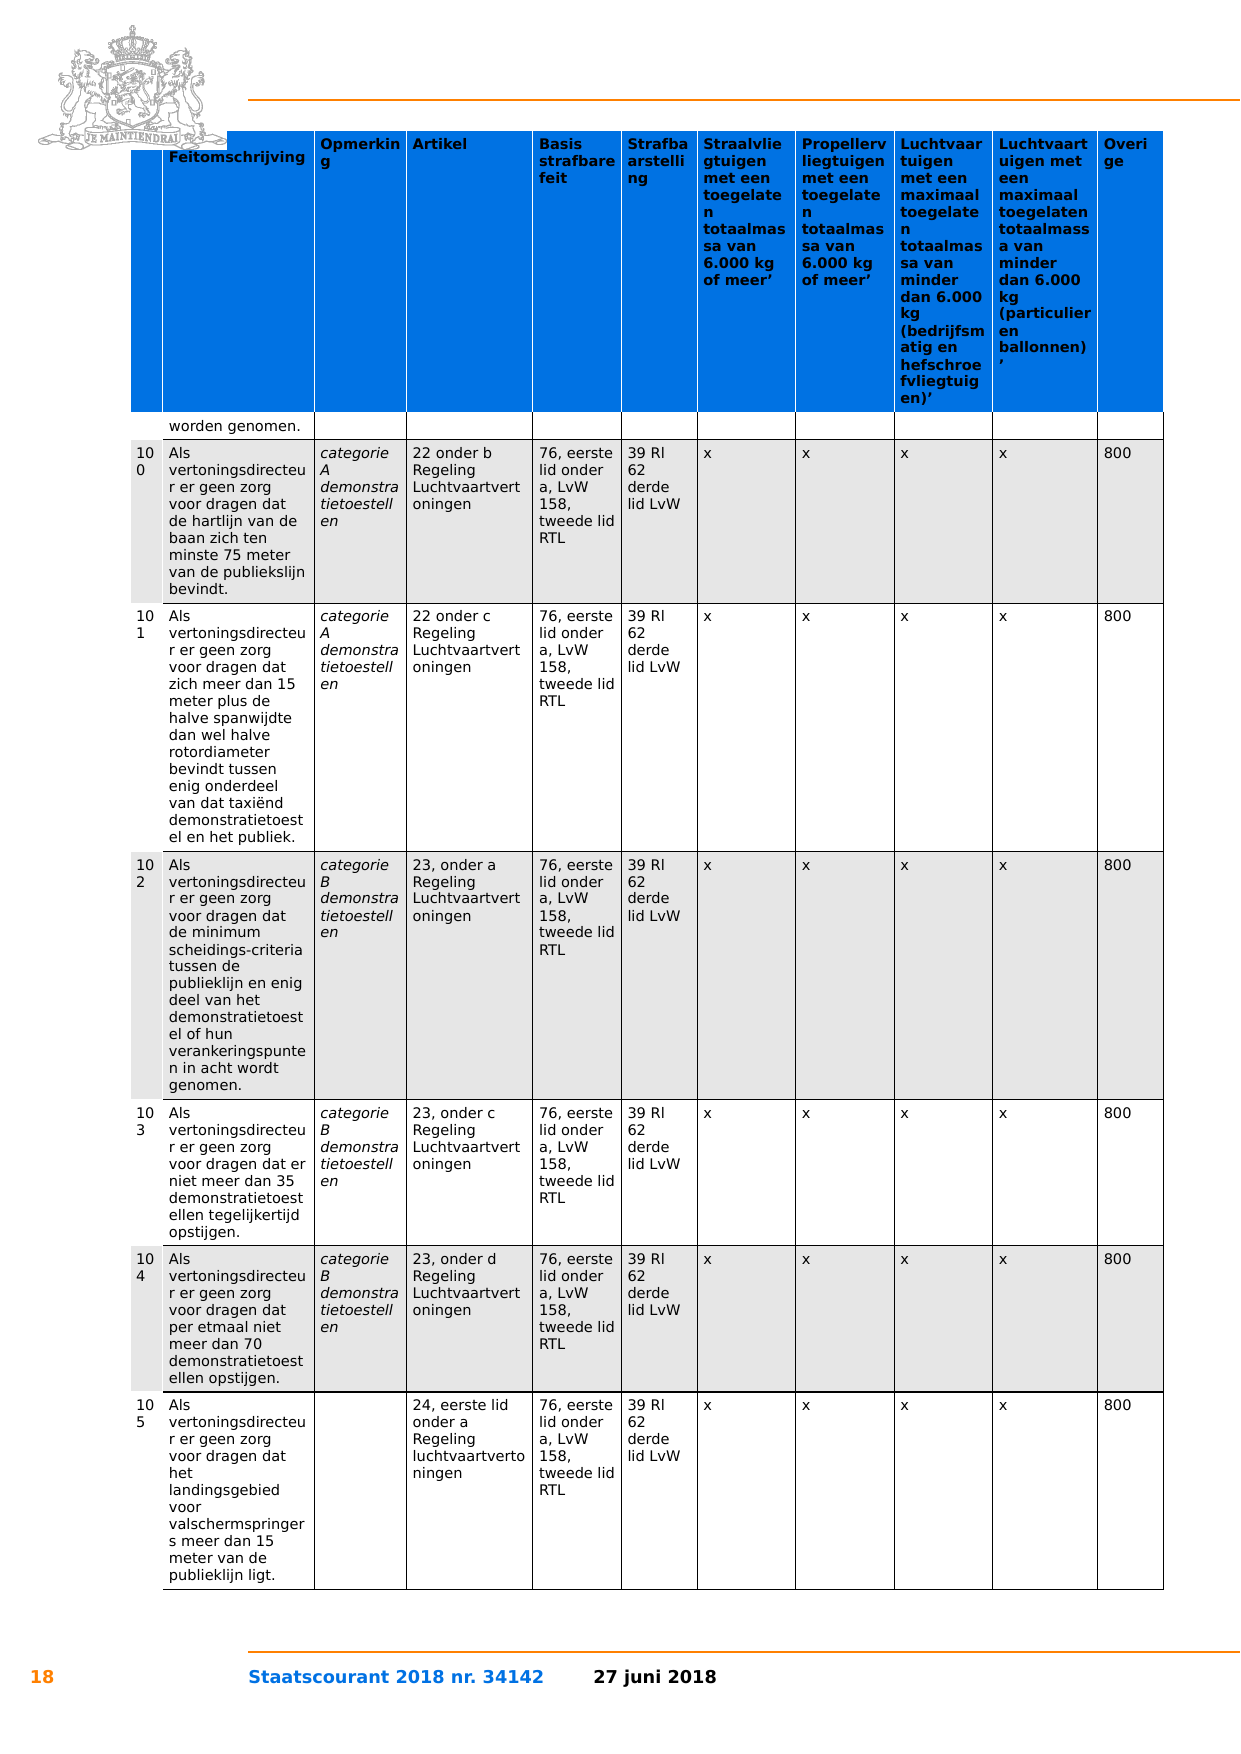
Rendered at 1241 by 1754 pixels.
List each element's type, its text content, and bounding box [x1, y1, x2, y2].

table_cell [993, 413, 1097, 439]
table_cell 76, eerste lid onder a, LvW 158, tweede lid RTL [533, 852, 621, 1099]
table_header Straalvliegtuigen met een toegelaten totaalmassa van 6.000 kg of meer’ [698, 131, 795, 412]
table_cell [533, 413, 621, 439]
table_header Luchtvaartuigen met een maximaal toegelaten totaalmassa van minder dan 6.000 kg (particulier en ballonnen)’ [993, 131, 1097, 412]
table_cell categorie A demonstratietoestellen [315, 440, 406, 603]
table_header Propellervliegtuigen met een toegelaten totaalmassa van 6.000 kg of meer’ [796, 131, 894, 412]
table_cell x [993, 852, 1097, 1099]
table_cell 76, eerste lid onder a, LvW 158, tweede lid RTL [533, 1100, 621, 1245]
table_cell categorie B demonstratietoestellen [315, 852, 406, 1099]
table_cell 39 Rl 62 derde lid LvW [622, 1393, 697, 1588]
table_cell x [796, 1246, 894, 1391]
table_cell x [993, 1393, 1097, 1588]
table_cell x [993, 604, 1097, 851]
table_cell 101 [131, 604, 162, 851]
table_cell x [796, 440, 894, 603]
table_cell x [698, 852, 795, 1099]
table_cell 39 Rl 62 derde lid LvW [622, 1100, 697, 1245]
table_cell x [895, 1246, 992, 1391]
table_cell x [796, 1100, 894, 1245]
table_cell [1098, 413, 1163, 439]
table_cell x [698, 440, 795, 603]
table_cell x [895, 1100, 992, 1245]
table_cell [131, 413, 162, 439]
table_cell 102 [131, 852, 162, 1099]
table_cell 39 Rl 62 derde lid LvW [622, 1246, 697, 1391]
table_cell x [895, 604, 992, 851]
table_cell Als vertoningsdirecteur er geen zorg voor dragen dat de hartlijn van de baan zich ten minste 75 meter van de publiekslijn bevindt. [163, 440, 314, 603]
table_cell x [993, 440, 1097, 603]
table_cell categorie B demonstratietoestellen [315, 1100, 406, 1245]
table_cell Als vertoningsdirecteur er geen zorg voor dragen dat zich meer dan 15 meter plus de halve spanwijdte dan wel halve rotordiameter bevindt tussen enig onderdeel van dat taxiënd demonstratietoestel en het publiek. [163, 604, 314, 851]
table_cell 800 [1098, 1100, 1163, 1245]
table_header Overige [1098, 131, 1163, 412]
table_cell 76, eerste lid onder a, LvW 158, tweede lid RTL [533, 604, 621, 851]
table_header Artikel [407, 131, 532, 412]
table_cell 800 [1098, 1246, 1163, 1391]
table_cell 104 [131, 1246, 162, 1391]
table_cell x [796, 852, 894, 1099]
table_cell 76, eerste lid onder a, LvW 158, tweede lid RTL [533, 440, 621, 603]
table_header Basis strafbare feit [533, 131, 621, 412]
table_cell x [698, 604, 795, 851]
table_cell Als vertoningsdirecteur er geen zorg voor dragen dat er niet meer dan 35 demonstratietoestellen tegelijkertijd opstijgen. [163, 1100, 314, 1245]
table_cell 22 onder b Regeling Luchtvaartvertoningen [407, 440, 532, 603]
table_header [131, 150, 162, 412]
table_cell 39 Rl 62 derde lid LvW [622, 604, 697, 851]
table_header Opmerking [315, 131, 406, 412]
table_cell Als vertoningsdirecteur er geen zorg voor dragen dat per etmaal niet meer dan 70 demonstratietoestellen opstijgen. [163, 1246, 314, 1391]
table_cell 23, onder d Regeling Luchtvaartvertoningen [407, 1246, 532, 1391]
table_cell categorie B demonstratietoestellen [315, 1246, 406, 1391]
table_cell Als vertoningsdirecteur er geen zorg voor dragen dat het landingsgebied voor valschermspringers meer dan 15 meter van de publieklijn ligt. [163, 1393, 314, 1588]
table_cell [796, 413, 894, 439]
table_cell x [895, 1393, 992, 1588]
table_cell 800 [1098, 604, 1163, 851]
table_cell x [796, 1393, 894, 1588]
table_cell 800 [1098, 852, 1163, 1099]
table_cell x [895, 440, 992, 603]
table_cell 23, onder c Regeling Luchtvaartvertoningen [407, 1100, 532, 1245]
picture [38, 25, 227, 150]
table_cell [895, 413, 992, 439]
table_cell 103 [131, 1100, 162, 1245]
table_cell [407, 413, 532, 439]
table_cell 39 Rl 62 derde lid LvW [622, 440, 697, 603]
table_cell 800 [1098, 440, 1163, 603]
table_cell 24, eerste lid onder a Regeling luchtvaartvertoningen [407, 1393, 532, 1588]
table_cell [315, 1393, 406, 1588]
table_header Luchtvaartuigen met een maximaal toegelaten totaalmassa van minder dan 6.000 kg (bedrijfsmatig en hefschroefvliegtuigen)’ [895, 131, 992, 412]
table_cell 76, eerste lid onder a, LvW 158, tweede lid RTL [533, 1393, 621, 1588]
table_cell x [993, 1246, 1097, 1391]
table_cell x [698, 1246, 795, 1391]
table_header Feitomschrijving [163, 131, 314, 412]
table_cell worden genomen. [163, 413, 314, 439]
table_cell 76, eerste lid onder a, LvW 158, tweede lid RTL [533, 1246, 621, 1391]
table_header Strafbaarstelling [622, 131, 697, 412]
table_cell categorie A demonstratietoestellen [315, 604, 406, 851]
table_cell 100 [131, 440, 162, 603]
table_cell 105 [131, 1393, 162, 1588]
table_cell [315, 413, 406, 439]
table_cell x [993, 1100, 1097, 1245]
table_cell 39 Rl 62 derde lid LvW [622, 852, 697, 1099]
table_cell x [698, 1100, 795, 1245]
table_cell 22 onder c Regeling Luchtvaartvertoningen [407, 604, 532, 851]
table_cell 23, onder a Regeling Luchtvaartvertoningen [407, 852, 532, 1099]
table_cell [622, 413, 697, 439]
table_cell 800 [1098, 1393, 1163, 1588]
table_cell x [698, 1393, 795, 1588]
table_cell x [796, 604, 894, 851]
table_cell [698, 413, 795, 439]
table_cell x [895, 852, 992, 1099]
table_cell Als vertoningsdirecteur er geen zorg voor dragen dat de minimum scheidings-criteria tussen de publieklijn en enig deel van het demonstratietoestel of hun verankeringspunten in acht wordt genomen. [163, 852, 314, 1099]
